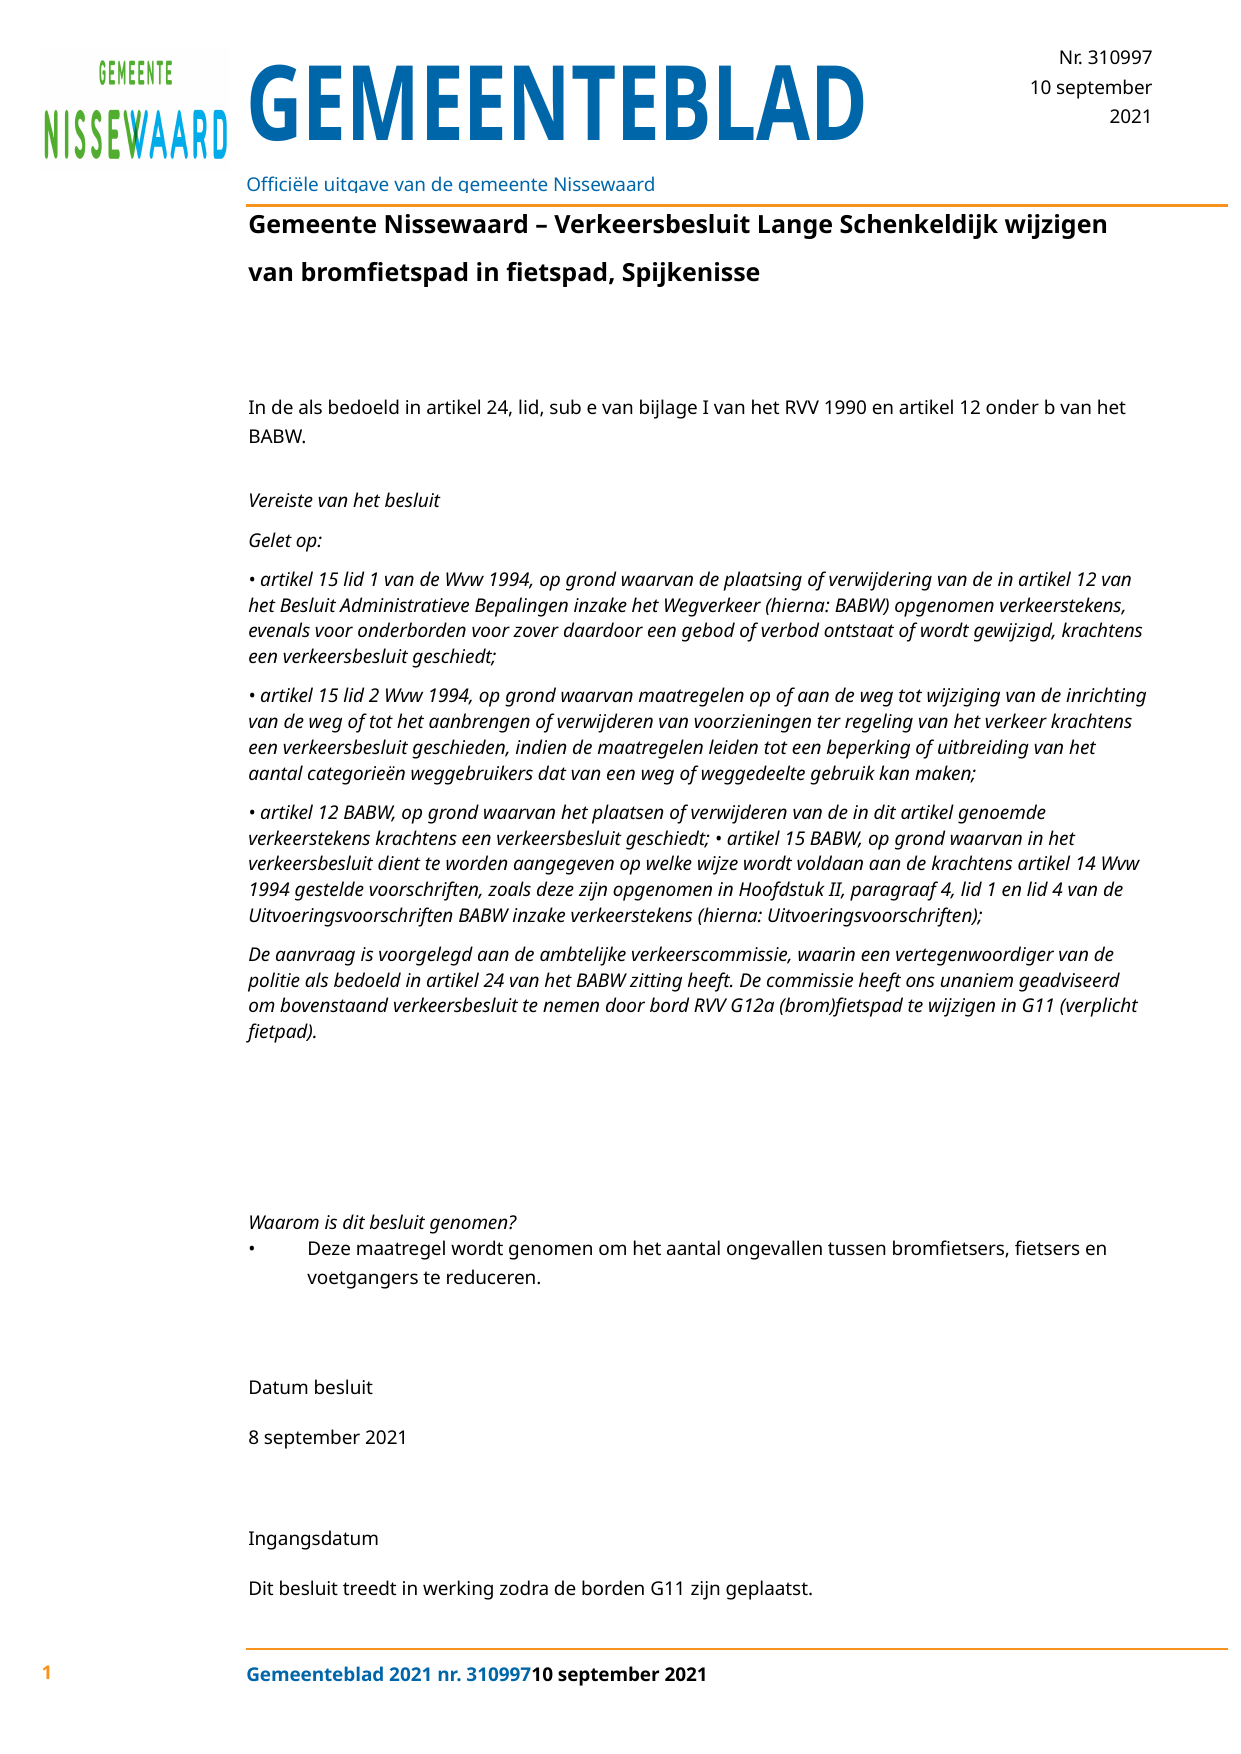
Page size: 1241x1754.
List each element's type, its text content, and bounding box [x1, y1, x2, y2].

text Waarom is dit besluit genomen? [248, 1209, 1152, 1235]
text In de als bedoeld in artikel 24, lid, sub e van bijlage I van het RVV 1990 en artikel 12 onder b van het BABW. [248, 394, 1152, 449]
text Gemeente Nissewaard – Verkeersbesluit Lange Schenkeldijk wijzigen van bromfietspad in fietspad, Spijkenisse [248, 207, 1152, 288]
text Datum besluit [248, 1374, 1152, 1399]
text Vereiste van het besluit [248, 488, 1152, 513]
text • artikel 15 lid 1 van de Wvw 1994, op grond waarvan de plaatsing of verwijdering van de in artikel 12 van het Besluit Administratieve Bepalingen inzake het Wegverkeer (hierna: BABW) opgenomen verkeerstekens, evenals voor onderborden voor zover daardoor een gebod of verbod ontstaat of wordt gewijzigd, krachtens een verkeersbesluit geschiedt; [248, 566, 1152, 669]
list Deze maatregel wordt genomen om het aantal ongevallen tussen bromfietsers, fietsers en voetgangers te reduceren. [248, 1235, 1152, 1290]
picture [41, 47, 231, 172]
text Ingangsdatum [248, 1525, 1152, 1551]
text • artikel 12 BABW, op grond waarvan het plaatsen of verwijderen van de in dit artikel genoemde verkeerstekens krachtens een verkeersbesluit geschiedt; • artikel 15 BABW, op grond waarvan in het verkeersbesluit dient te worden aangegeven op welke wijze wordt voldaan aan de krachtens artikel 14 Wvw 1994 gestelde voorschriften, zoals deze zijn opgenomen in Hoofdstuk II, paragraaf 4, lid 1 en lid 4 van de Uitvoeringsvoorschriften BABW inzake verkeerstekens (hierna: Uitvoeringsvoorschriften); [248, 799, 1152, 928]
text Gelet op: [248, 527, 1152, 553]
text Dit besluit treedt in werking zodra de borden G11 zijn geplaatst. [248, 1576, 1152, 1601]
text De aanvraag is voorgelegd aan de ambtelijke verkeerscommissie, waarin een vertegenwoordiger van de politie als bedoeld in artikel 24 van het BABW zitting heeft. De commissie heeft ons unaniem geadviseerd om bovenstaand verkeersbesluit te nemen door bord RVV G12a (brom)fietspad te wijzigen in G11 (verplicht fietpad). [248, 941, 1152, 1044]
text • artikel 15 lid 2 Wvw 1994, op grond waarvan maatregelen op of aan de weg tot wijziging van de inrichting van de weg of tot het aanbrengen of verwijderen van voorzieningen ter regeling van het verkeer krachtens een verkeersbesluit geschieden, indien de maatregelen leiden tot een beperking of uitbreiding van het aantal categorieën weggebruikers dat van een weg of weggedeelte gebruik kan maken; [248, 683, 1152, 786]
text 8 september 2021 [248, 1424, 1152, 1450]
